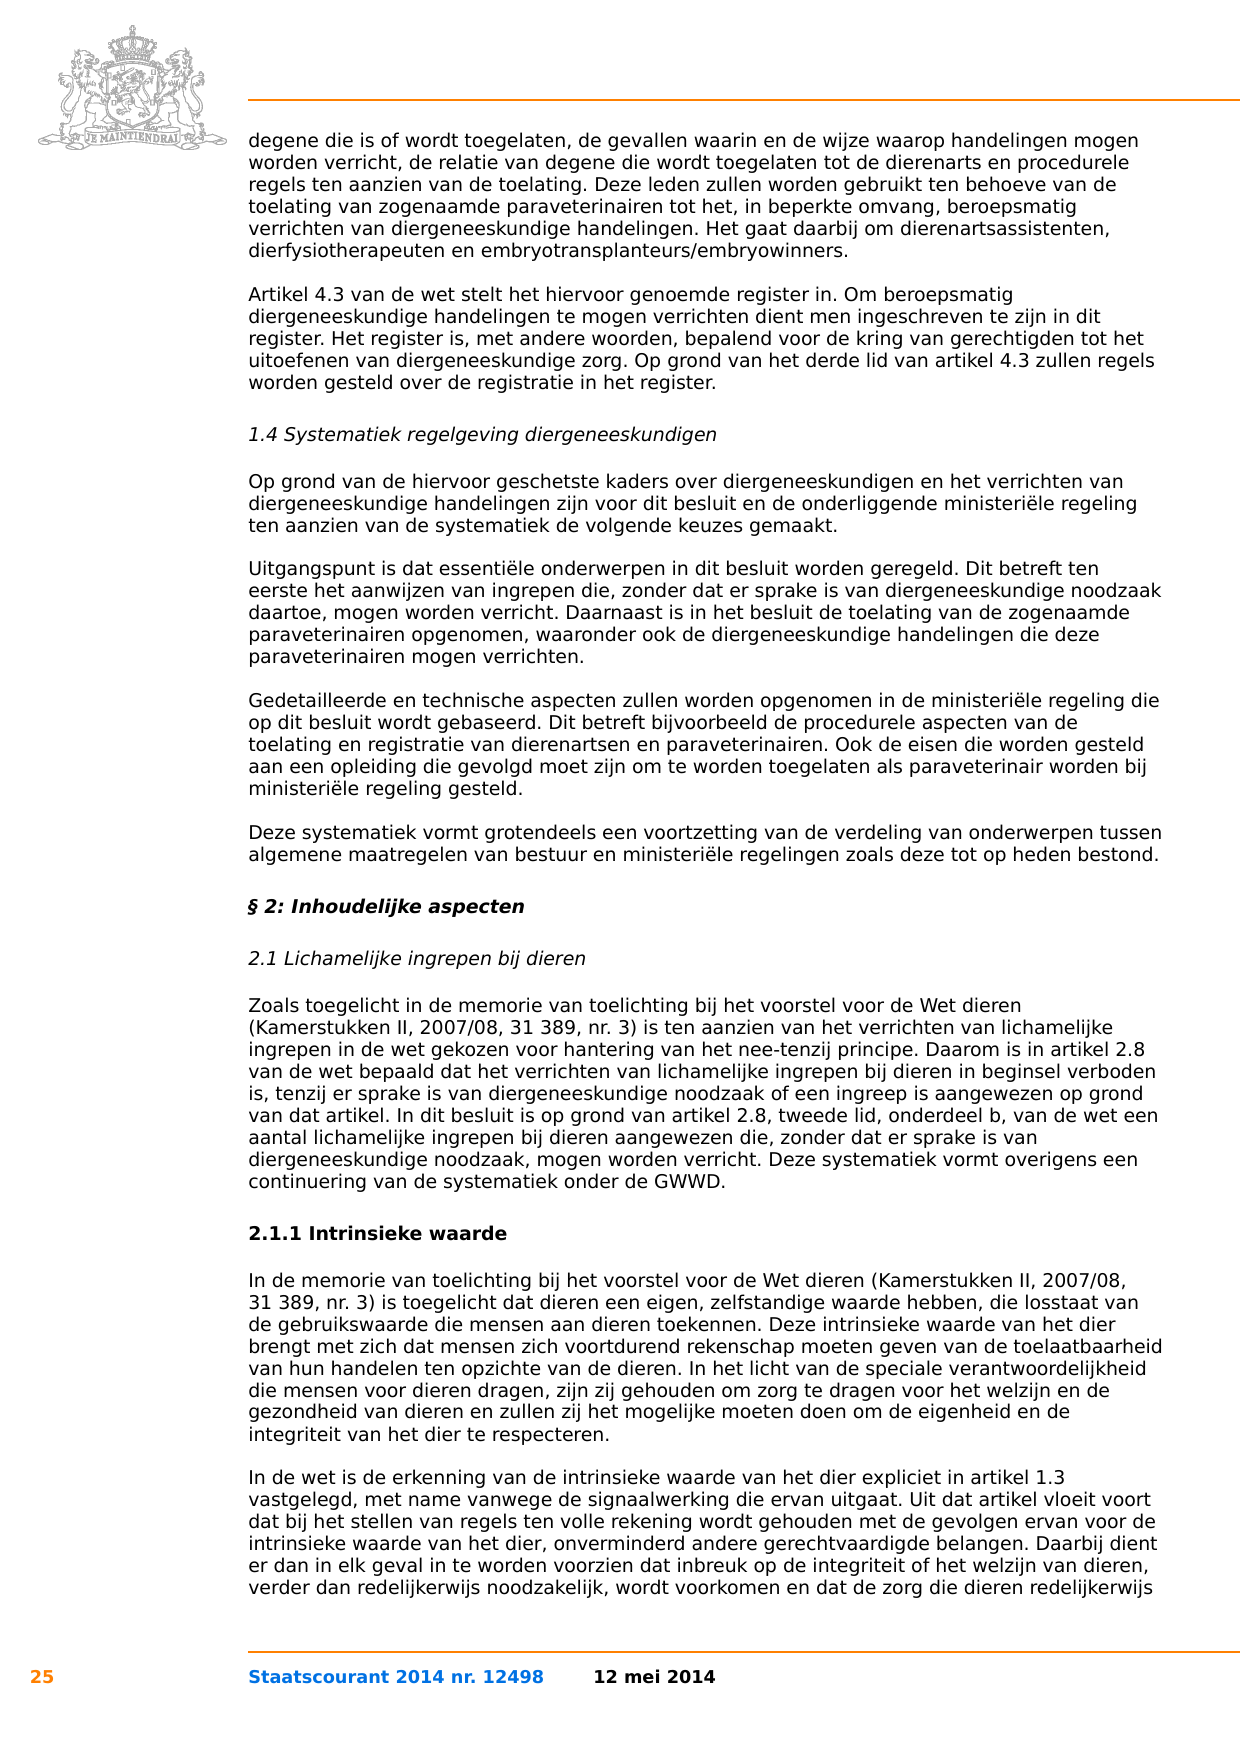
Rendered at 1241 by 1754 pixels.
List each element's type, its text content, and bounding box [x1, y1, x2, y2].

text degene die is of wordt toegelaten, de gevallen waarin en de wijze waarop handelingen mogen worden verricht, de relatie van degene die wordt toegelaten tot de dierenarts en procedurele regels ten aanzien van de toelating. Deze leden zullen worden gebruikt ten behoeve van de toelating van zogenaamde paraveterinairen tot het, in beperkte omvang, beroepsmatig verrichten van diergeneeskundige handelingen. Het gaat daarbij om dierenartsassistenten, dierfysiotherapeuten en embryotransplanteurs/embryowinners. [248, 130, 1163, 262]
subtitle 2.1 Lichamelijke ingrepen bij dieren [248, 948, 1163, 970]
text In de wet is de erkenning van de intrinsieke waarde van het dier expliciet in artikel 1.3 vastgelegd, met name vanwege de signaalwerking die ervan uitgaat. Uit dat artikel vloeit voort dat bij het stellen van regels ten volle rekening wordt gehouden met de gevolgen ervan voor de intrinsieke waarde van het dier, onverminderd andere gerechtvaardigde belangen. Daarbij dient er dan in elk geval in te worden voorzien dat inbreuk op de integriteit of het welzijn van dieren, verder dan redelijkerwijs noodzakelijk, wordt voorkomen en dat de zorg die dieren redelijkerwijs [248, 1467, 1163, 1599]
text In de memorie van toelichting bij het voorstel voor de Wet dieren (Kamerstukken II, 2007/08, 31 389, nr. 3) is toegelicht dat dieren een eigen, zelfstandige waarde hebben, die losstaat van de gebruikswaarde die mensen aan dieren toekennen. Deze intrinsieke waarde van het dier brengt met zich dat mensen zich voortdurend rekenschap moeten geven van de toelaatbaarheid van hun handelen ten opzichte van de dieren. In het licht van de speciale verantwoordelijkheid die mensen voor dieren dragen, zijn zij gehouden om zorg te dragen voor het welzijn en de gezondheid van dieren en zullen zij het mogelijke moeten doen om de eigenheid en de integriteit van het dier te respecteren. [248, 1269, 1163, 1445]
picture [38, 25, 227, 150]
text Zoals toegelicht in de memorie van toelichting bij het voorstel voor de Wet dieren (Kamerstukken II, 2007/08, 31 389, nr. 3) is ten aanzien van het verrichten van lichamelijke ingrepen in de wet gekozen voor hantering van het nee-tenzij principe. Daarom is in artikel 2.8 van de wet bepaald dat het verrichten van lichamelijke ingrepen bij dieren in beginsel verboden is, tenzij er sprake is van diergeneeskundige noodzaak of een ingreep is aangewezen op grond van dat artikel. In dit besluit is op grond van artikel 2.8, tweede lid, onderdeel b, van de wet een aantal lichamelijke ingrepen bij dieren aangewezen die, zonder dat er sprake is van diergeneeskundige noodzaak, mogen worden verricht. Deze systematiek vormt overigens een continuering van de systematiek onder de GWWD. [248, 995, 1163, 1193]
subtitle 1.4 Systematiek regelgeving diergeneeskundigen [248, 423, 1163, 446]
text Gedetailleerde en technische aspecten zullen worden opgenomen in de ministeriële regeling die op dit besluit wordt gebaseerd. Dit betreft bijvoorbeeld de procedurele aspecten van de toelating en registratie van dierenartsen en paraveterinairen. Ook de eisen die worden gesteld aan een opleiding die gevolgd moet zijn om te worden toegelaten als paraveterinair worden bij ministeriële regeling gesteld. [248, 690, 1163, 800]
subtitle § 2: Inhoudelijke aspecten [248, 896, 1163, 918]
text Op grond van de hiervoor geschetste kaders over diergeneeskundigen en het verrichten van diergeneeskundige handelingen zijn voor dit besluit en de onderliggende ministeriële regeling ten aanzien van de systematiek de volgende keuzes gemaakt. [248, 471, 1163, 536]
subtitle 2.1.1 Intrinsieke waarde [248, 1223, 1163, 1244]
text Artikel 4.3 van de wet stelt het hiervoor genoemde register in. Om beroepsmatig diergeneeskundige handelingen te mogen verrichten dient men ingeschreven te zijn in dit register. Het register is, met andere woorden, bepalend voor de kring van gerechtigden tot het uitoefenen van diergeneeskundige zorg. Op grond van het derde lid van artikel 4.3 zullen regels worden gesteld over de registratie in het register. [248, 284, 1163, 393]
text Deze systematiek vormt grotendeels een voortzetting van de verdeling van onderwerpen tussen algemene maatregelen van bestuur en ministeriële regelingen zoals deze tot op heden bestond. [248, 822, 1163, 866]
text Uitgangspunt is dat essentiële onderwerpen in dit besluit worden geregeld. Dit betreft ten eerste het aanwijzen van ingrepen die, zonder dat er sprake is van diergeneeskundige noodzaak daartoe, mogen worden verricht. Daarnaast is in het besluit de toelating van de zogenaamde paraveterinairen opgenomen, waaronder ook de diergeneeskundige handelingen die deze paraveterinairen mogen verrichten. [248, 558, 1163, 668]
